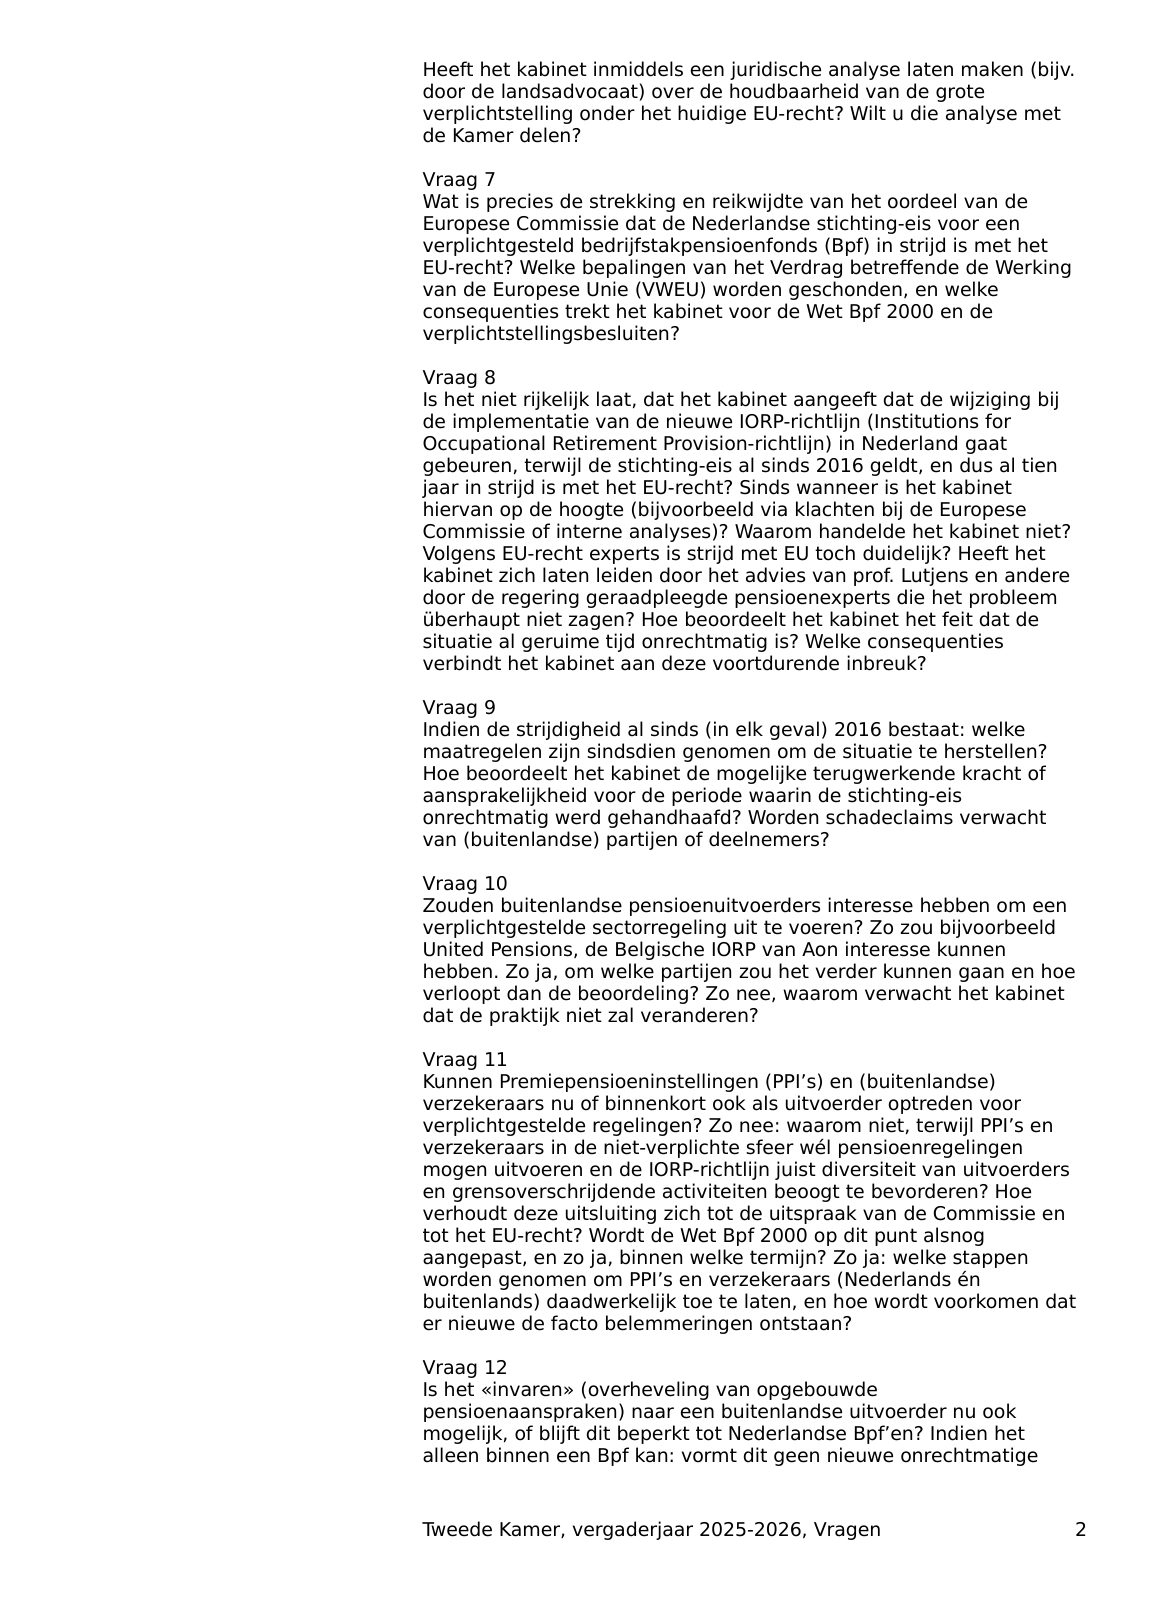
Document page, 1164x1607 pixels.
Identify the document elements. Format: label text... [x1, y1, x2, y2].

text Vraag 10 [422, 873, 1087, 895]
text Vraag 9 [422, 697, 1087, 719]
text Vraag 12 [422, 1357, 1087, 1379]
text Kunnen Premiepensioeninstellingen (PPI’s) en (buitenlandse) verzekeraars nu of binnenkort ook als uitvoerder optreden voor verplichtgestelde regelingen? Zo nee: waarom niet, terwijl PPI’s en verzekeraars in de niet-verplichte sfeer wél pensioenregelingen mogen uitvoeren en de IORP-richtlijn juist diversiteit van uitvoerders en grensoverschrijdende activiteiten beoogt te bevorderen? Hoe verhoudt deze uitsluiting zich tot de uitspraak van de Commissie en tot het EU-recht? Wordt de Wet Bpf 2000 op dit punt alsnog aangepast, en zo ja, binnen welke termijn? Zo ja: welke stappen worden genomen om PPI’s en verzekeraars (Nederlands én buitenlands) daadwerkelijk toe te laten, en hoe wordt voorkomen dat er nieuwe de facto belemmeringen ontstaan? [422, 1071, 1087, 1335]
text Vraag 7 [422, 169, 1087, 191]
text Vraag 8 [422, 367, 1087, 389]
text Indien de strijdigheid al sinds (in elk geval) 2016 bestaat: welke maatregelen zijn sindsdien genomen om de situatie te herstellen? Hoe beoordeelt het kabinet de mogelijke terugwerkende kracht of aansprakelijkheid voor de periode waarin de stichting-eis onrechtmatig werd gehandhaafd? Worden schadeclaims verwacht van (buitenlandse) partijen of deelnemers? [422, 719, 1087, 851]
text Is het niet rijkelijk laat, dat het kabinet aangeeft dat de wijziging bij de implementatie van de nieuwe IORP-richtlijn (Institutions for Occupational Retirement Provision-richtlijn) in Nederland gaat gebeuren, terwijl de stichting-eis al sinds 2016 geldt, en dus al tien jaar in strijd is met het EU-recht? Sinds wanneer is het kabinet hiervan op de hoogte (bijvoorbeeld via klachten bij de Europese Commissie of interne analyses)? Waarom handelde het kabinet niet? Volgens EU-recht experts is strijd met EU toch duidelijk? Heeft het kabinet zich laten leiden door het advies van prof. Lutjens en andere door de regering geraadpleegde pensioenexperts die het probleem überhaupt niet zagen? Hoe beoordeelt het kabinet het feit dat de situatie al geruime tijd onrechtmatig is? Welke consequenties verbindt het kabinet aan deze voortdurende inbreuk? [422, 389, 1087, 675]
text Is het «invaren» (overheveling van opgebouwde pensioenaanspraken) naar een buitenlandse uitvoerder nu ook mogelijk, of blijft dit beperkt tot Nederlandse Bpf’en? Indien het alleen binnen een Bpf kan: vormt dit geen nieuwe onrechtmatige [422, 1379, 1087, 1467]
text Vraag 11 [422, 1049, 1087, 1071]
text Heeft het kabinet inmiddels een juridische analyse laten maken (bijv. door de landsadvocaat) over de houdbaarheid van de grote verplichtstelling onder het huidige EU-recht? Wilt u die analyse met de Kamer delen? [422, 59, 1087, 147]
text Zouden buitenlandse pensioenuitvoerders interesse hebben om een verplichtgestelde sectorregeling uit te voeren? Zo zou bijvoorbeeld United Pensions, de Belgische IORP van Aon interesse kunnen hebben. Zo ja, om welke partijen zou het verder kunnen gaan en hoe verloopt dan de beoordeling? Zo nee, waarom verwacht het kabinet dat de praktijk niet zal veranderen? [422, 895, 1087, 1027]
text Wat is precies de strekking en reikwijdte van het oordeel van de Europese Commissie dat de Nederlandse stichting-eis voor een verplichtgesteld bedrijfstakpensioenfonds (Bpf) in strijd is met het EU-recht? Welke bepalingen van het Verdrag betreffende de Werking van de Europese Unie (VWEU) worden geschonden, en welke consequenties trekt het kabinet voor de Wet Bpf 2000 en de verplichtstellingsbesluiten? [422, 191, 1087, 345]
